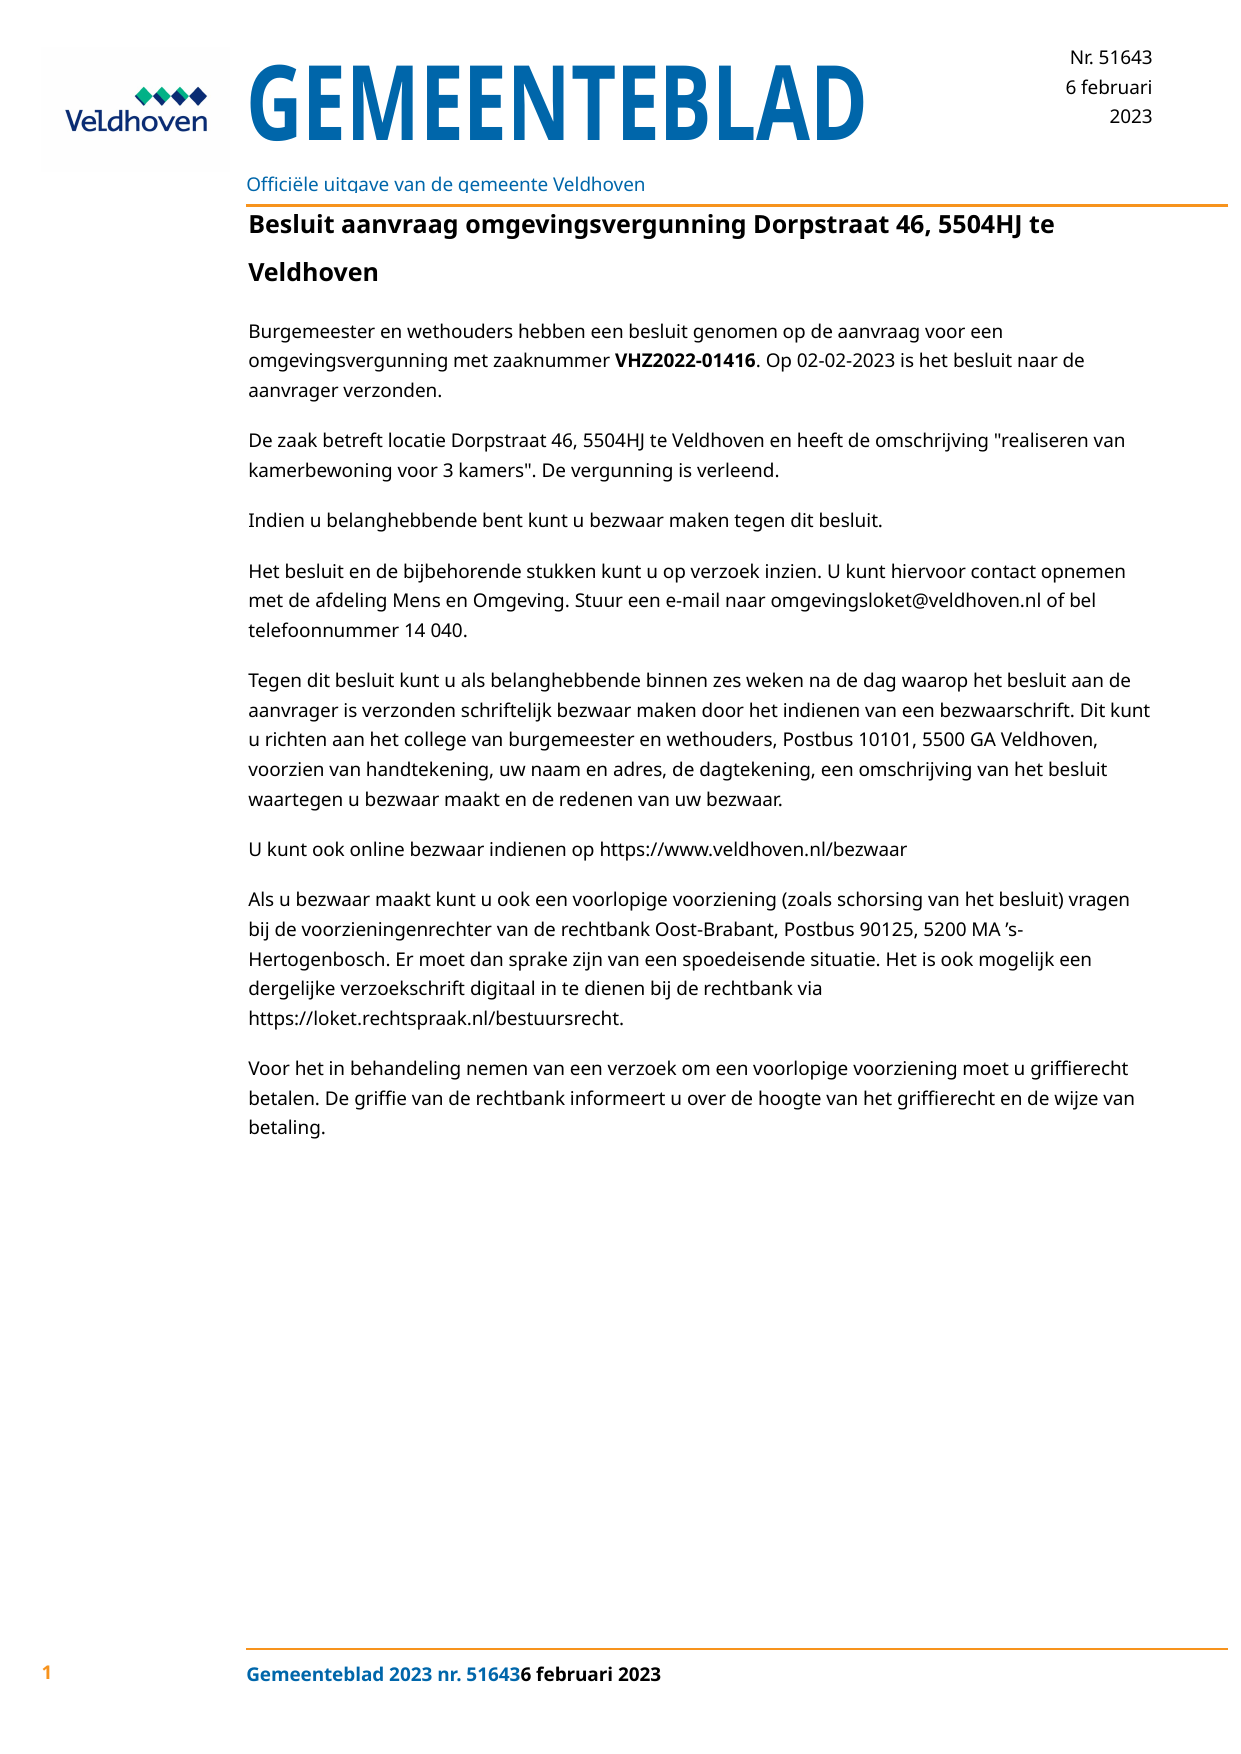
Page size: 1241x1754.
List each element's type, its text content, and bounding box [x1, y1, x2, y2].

text Tegen dit besluit kunt u als belanghebbende binnen zes weken na de dag waarop het besluit aan de aanvrager is verzonden schriftelijk bezwaar maken door het indienen van een bezwaarschrift. Dit kunt u richten aan het college van burgemeester en wethouders, Postbus 10101, 5500 GA Veldhoven, voorzien van handtekening, uw naam en adres, de dagtekening, een omschrijving van het besluit waartegen u bezwaar maakt en de redenen van uw bezwaar. [248, 667, 1152, 812]
text U kunt ook online bezwaar indienen op https://www.veldhoven.nl/bezwaar [248, 836, 1152, 862]
text Als u bezwaar maakt kunt u ook een voorlopige voorziening (zoals schorsing van het besluit) vragen bij de voorzieningenrechter van de rechtbank Oost-Brabant, Postbus 90125, 5200 MA ’s-Hertogenbosch. Er moet dan sprake zijn van een spoedeisende situatie. Het is ook mogelijk een dergelijke verzoekschrift digitaal in te dienen bij de rechtbank via https://loket.rechtspraak.nl/bestuursrecht. [248, 887, 1152, 1031]
text De zaak betreft locatie Dorpstraat 46, 5504HJ te Veldhoven en heeft de omschrijving "realiseren van kamerbewoning voor 3 kamers". De vergunning is verleend. [248, 427, 1152, 483]
picture [41, 47, 231, 172]
text Besluit aanvraag omgevingsvergunning Dorpstraat 46, 5504HJ te Veldhoven [248, 207, 1152, 288]
text Indien u belanghebbende bent kunt u bezwaar maken tegen dit besluit. [248, 507, 1152, 533]
text Burgemeester en wethouders hebben een besluit genomen op de aanvraag voor een omgevingsvergunning met zaaknummer VHZ2022-01416. Op 02-02-2023 is het besluit naar de aanvrager verzonden. [248, 318, 1152, 403]
text Voor het in behandeling nemen van een verzoek om een voorlopige voorziening moet u griffierecht betalen. De griffie van de rechtbank informeert u over de hoogte van het griffierecht en de wijze van betaling. [248, 1055, 1152, 1140]
text Het besluit en de bijbehorende stukken kunt u op verzoek inzien. U kunt hiervoor contact opnemen met de afdeling Mens en Omgeving. Stuur een e-mail naar omgevingsloket@veldhoven.nl of bel telefoonnummer 14 040. [248, 558, 1152, 643]
